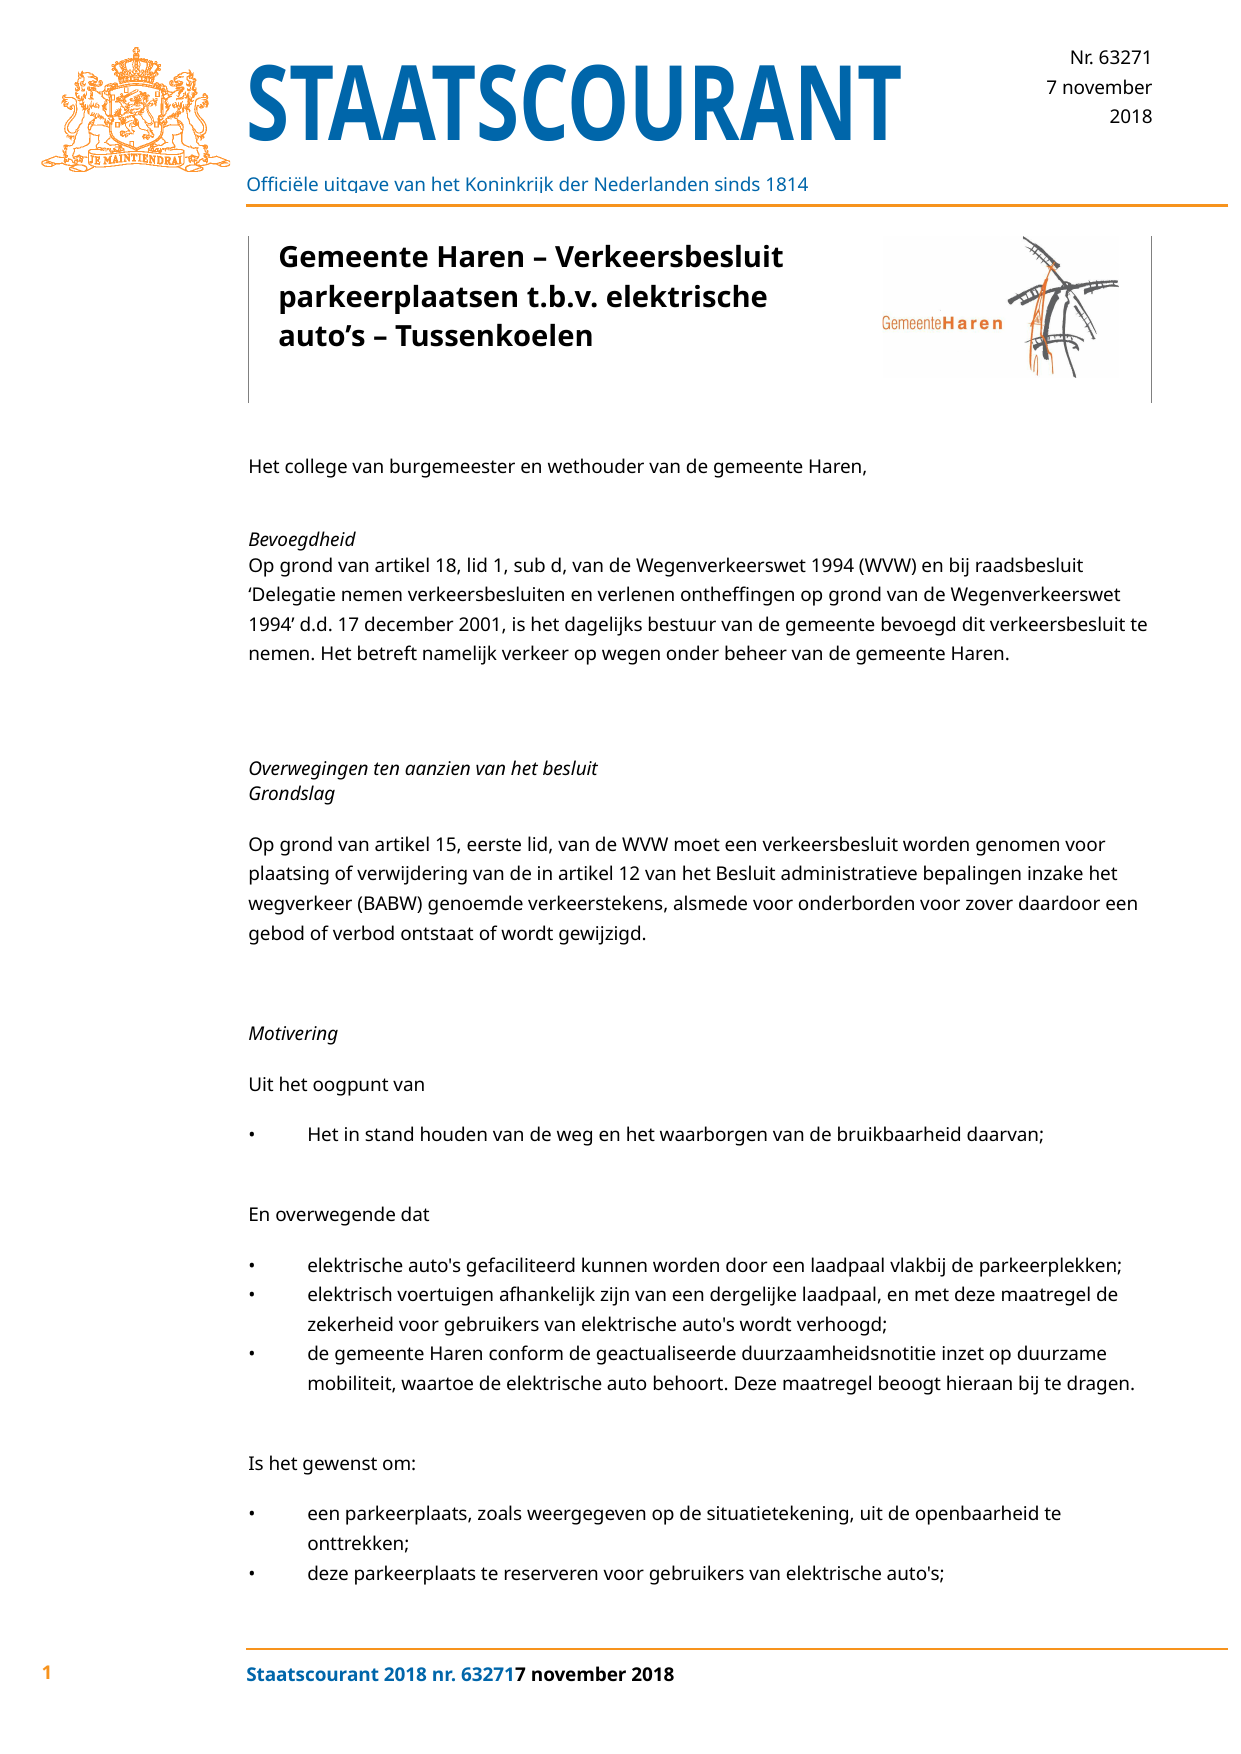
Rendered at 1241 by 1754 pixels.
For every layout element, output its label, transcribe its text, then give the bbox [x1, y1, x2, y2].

list de gemeente Haren conform de geactualiseerde duurzaamheidsnotitie inzet op duurzame mobiliteit, waartoe de elektrische auto behoort. Deze maatregel beoogt hieraan bij te dragen. [248, 1341, 1152, 1396]
text Is het gewenst om: [248, 1450, 1152, 1476]
picture [882, 236, 1119, 378]
table_header [850, 236, 882, 377]
text Op grond van artikel 18, lid 1, sub d, van de Wegenverkeerswet 1994 (WVW) en bij raadsbesluit ‘Delegatie nemen verkeersbesluiten en verlenen ontheffingen op grond van de Wegenverkeerswet 1994’ d.d. 17 december 2001, is het dagelijks bestuur van de gemeente bevoegd dit verkeersbesluit te nemen. Het betreft namelijk verkeer op wegen onder beheer van de gemeente Haren. [248, 552, 1152, 666]
list Het in stand houden van de weg en het waarborgen van de bruikbaarheid daarvan; [248, 1121, 1152, 1147]
text Het college van burgemeester en wethouder van de gemeente Haren, [248, 453, 1152, 479]
table_header Gemeente Haren – Verkeersbesluit parkeerplaatsen t.b.v. elektrische auto’s – Tussenkoelen [249, 236, 850, 403]
list elektrisch voertuigen afhankelijk zijn van een dergelijke laadpaal, en met deze maatregel de zekerheid voor gebruikers van elektrische auto's wordt verhoogd; [248, 1281, 1152, 1337]
text Uit het oogpunt van [248, 1071, 1152, 1097]
picture [41, 47, 231, 172]
list elektrische auto's gefaciliteerd kunnen worden door een laadpaal vlakbij de parkeerplekken; [248, 1252, 1152, 1278]
text Bevoegdheid [248, 526, 1152, 552]
text En overwegende dat [248, 1201, 1152, 1227]
table_header [1119, 236, 1151, 377]
text Grondslag [248, 781, 1152, 806]
text Overwegingen ten aanzien van het besluit [248, 755, 1152, 781]
text Motivering [248, 1021, 1152, 1046]
list deze parkeerplaats te reserveren voor gebruikers van elektrische auto's; [248, 1560, 1152, 1586]
table_header [850, 378, 1151, 403]
list een parkeerplaats, zoals weergegeven op de situatietekening, uit de openbaarheid te onttrekken; [248, 1501, 1152, 1556]
text Op grond van artikel 15, eerste lid, van de WVW moet een verkeersbesluit worden genomen voor plaatsing of verwijdering van de in artikel 12 van het Besluit administratieve bepalingen inzake het wegverkeer (BABW) genoemde verkeerstekens, alsmede voor onderborden voor zover daardoor een gebod of verbod ontstaat of wordt gewijzigd. [248, 831, 1152, 946]
